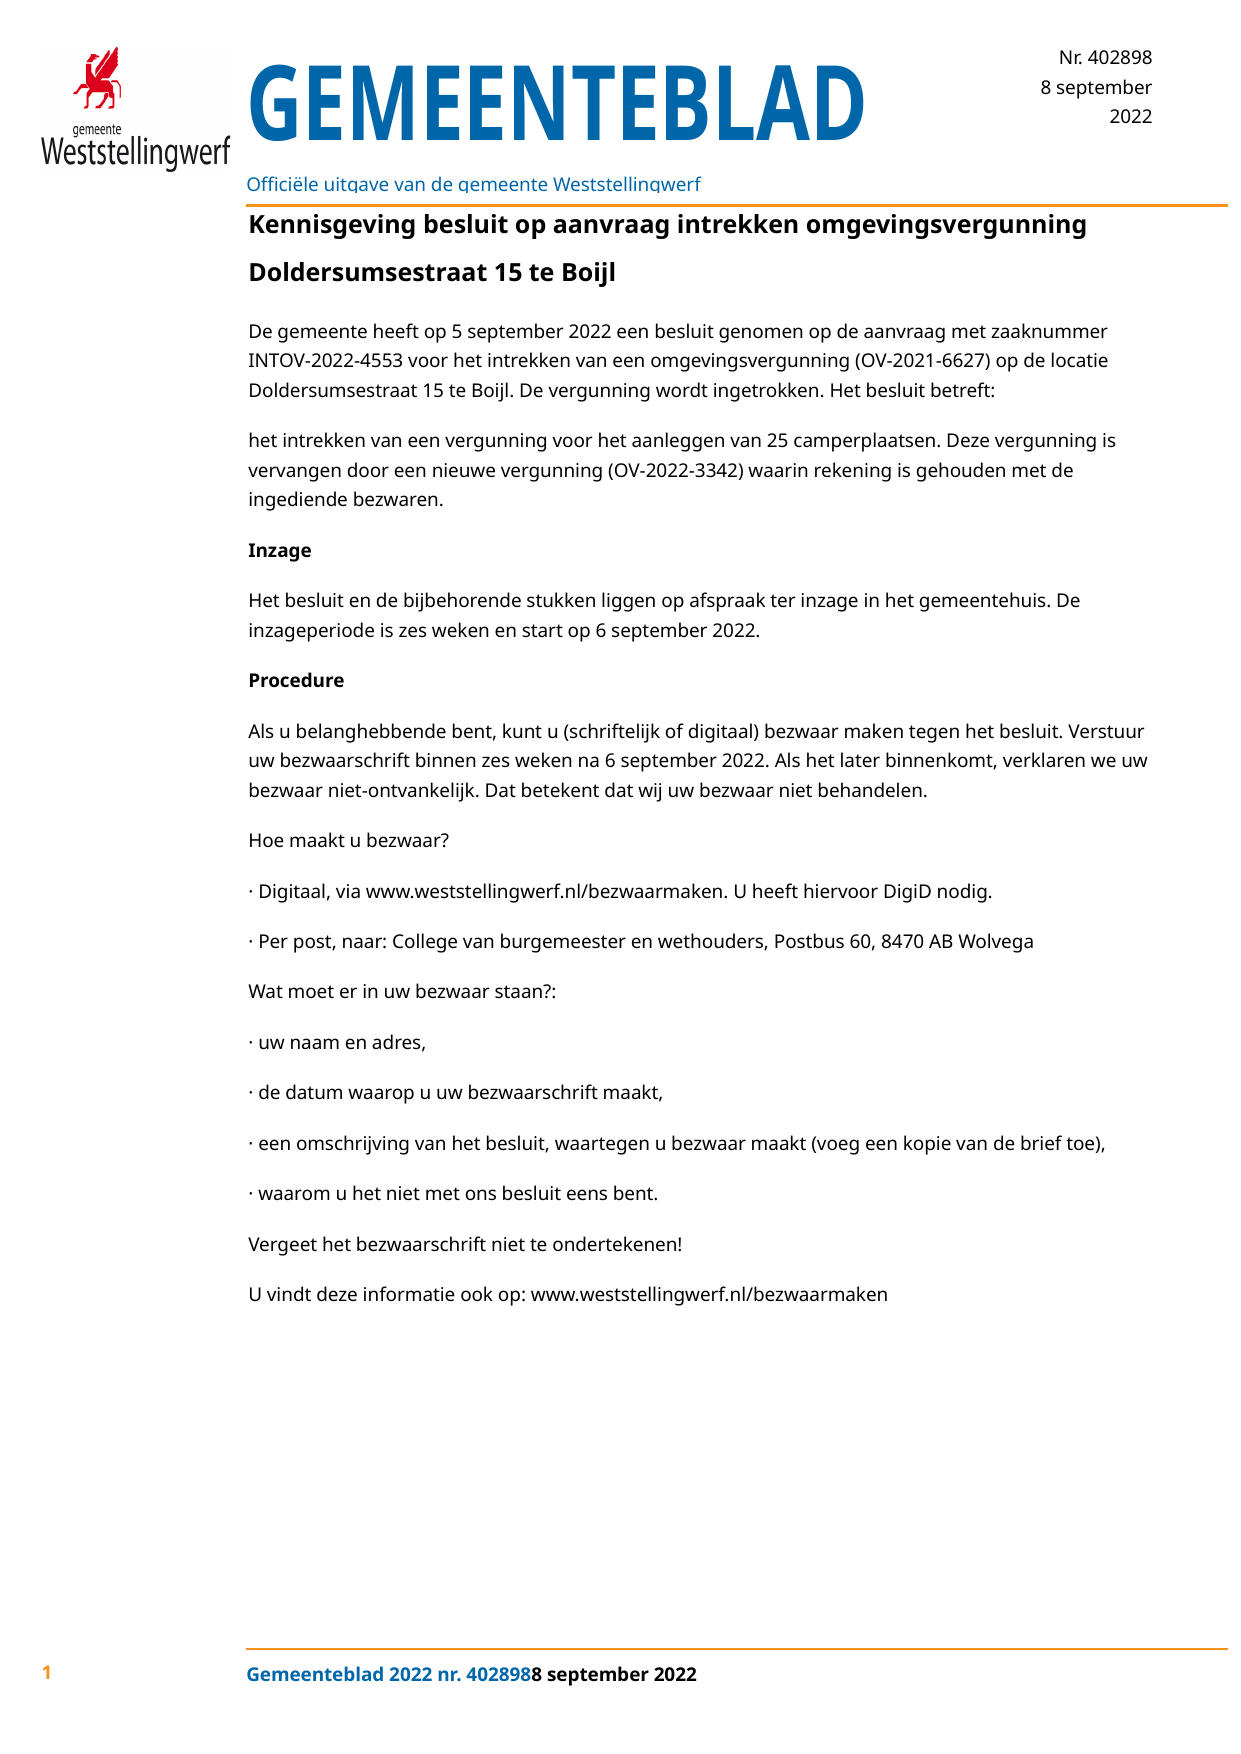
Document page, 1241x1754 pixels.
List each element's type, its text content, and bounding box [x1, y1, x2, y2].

text · Digitaal, via www.weststellingwerf.nl/bezwaarmaken. U heeft hiervoor DigiD nodig. [248, 878, 1152, 904]
text · uw naam en adres, [248, 1029, 1152, 1055]
text het intrekken van een vergunning voor het aanleggen van 25 camperplaatsen. Deze vergunning is vervangen door een nieuwe vergunning (OV-2022-3342) waarin rekening is gehouden met de ingediende bezwaren. [248, 427, 1152, 512]
text Procedure [248, 667, 1152, 693]
picture [41, 47, 231, 172]
text · de datum waarop u uw bezwaarschrift maakt, [248, 1079, 1152, 1105]
text De gemeente heeft op 5 september 2022 een besluit genomen op de aanvraag met zaaknummer INTOV-2022-4553 voor het intrekken van een omgevingsvergunning (OV-2021-6627) op de locatie Doldersumsestraat 15 te Boijl. De vergunning wordt ingetrokken. Het besluit betreft: [248, 318, 1152, 403]
text Kennisgeving besluit op aanvraag intrekken omgevingsvergunning Doldersumsestraat 15 te Boijl [248, 207, 1152, 288]
text Inzage [248, 537, 1152, 563]
text Hoe maakt u bezwaar? [248, 827, 1152, 853]
text Wat moet er in uw bezwaar staan?: [248, 979, 1152, 1004]
text Vergeet het bezwaarschrift niet te ondertekenen! [248, 1231, 1152, 1257]
text U vindt deze informatie ook op: www.weststellingwerf.nl/bezwaarmaken [248, 1281, 1152, 1307]
text · een omschrijving van het besluit, waartegen u bezwaar maakt (voeg een kopie van de brief toe), [248, 1130, 1152, 1156]
text · waarom u het niet met ons besluit eens bent. [248, 1180, 1152, 1206]
text · Per post, naar: College van burgemeester en wethouders, Postbus 60, 8470 AB Wolvega [248, 928, 1152, 954]
text Het besluit en de bijbehorende stukken liggen op afspraak ter inzage in het gemeentehuis. De inzageperiode is zes weken en start op 6 september 2022. [248, 587, 1152, 643]
text Als u belanghebbende bent, kunt u (schriftelijk of digitaal) bezwaar maken tegen het besluit. Verstuur uw bezwaarschrift binnen zes weken na 6 september 2022. Als het later binnenkomt, verklaren we uw bezwaar niet-ontvankelijk. Dat betekent dat wij uw bezwaar niet behandelen. [248, 718, 1152, 803]
